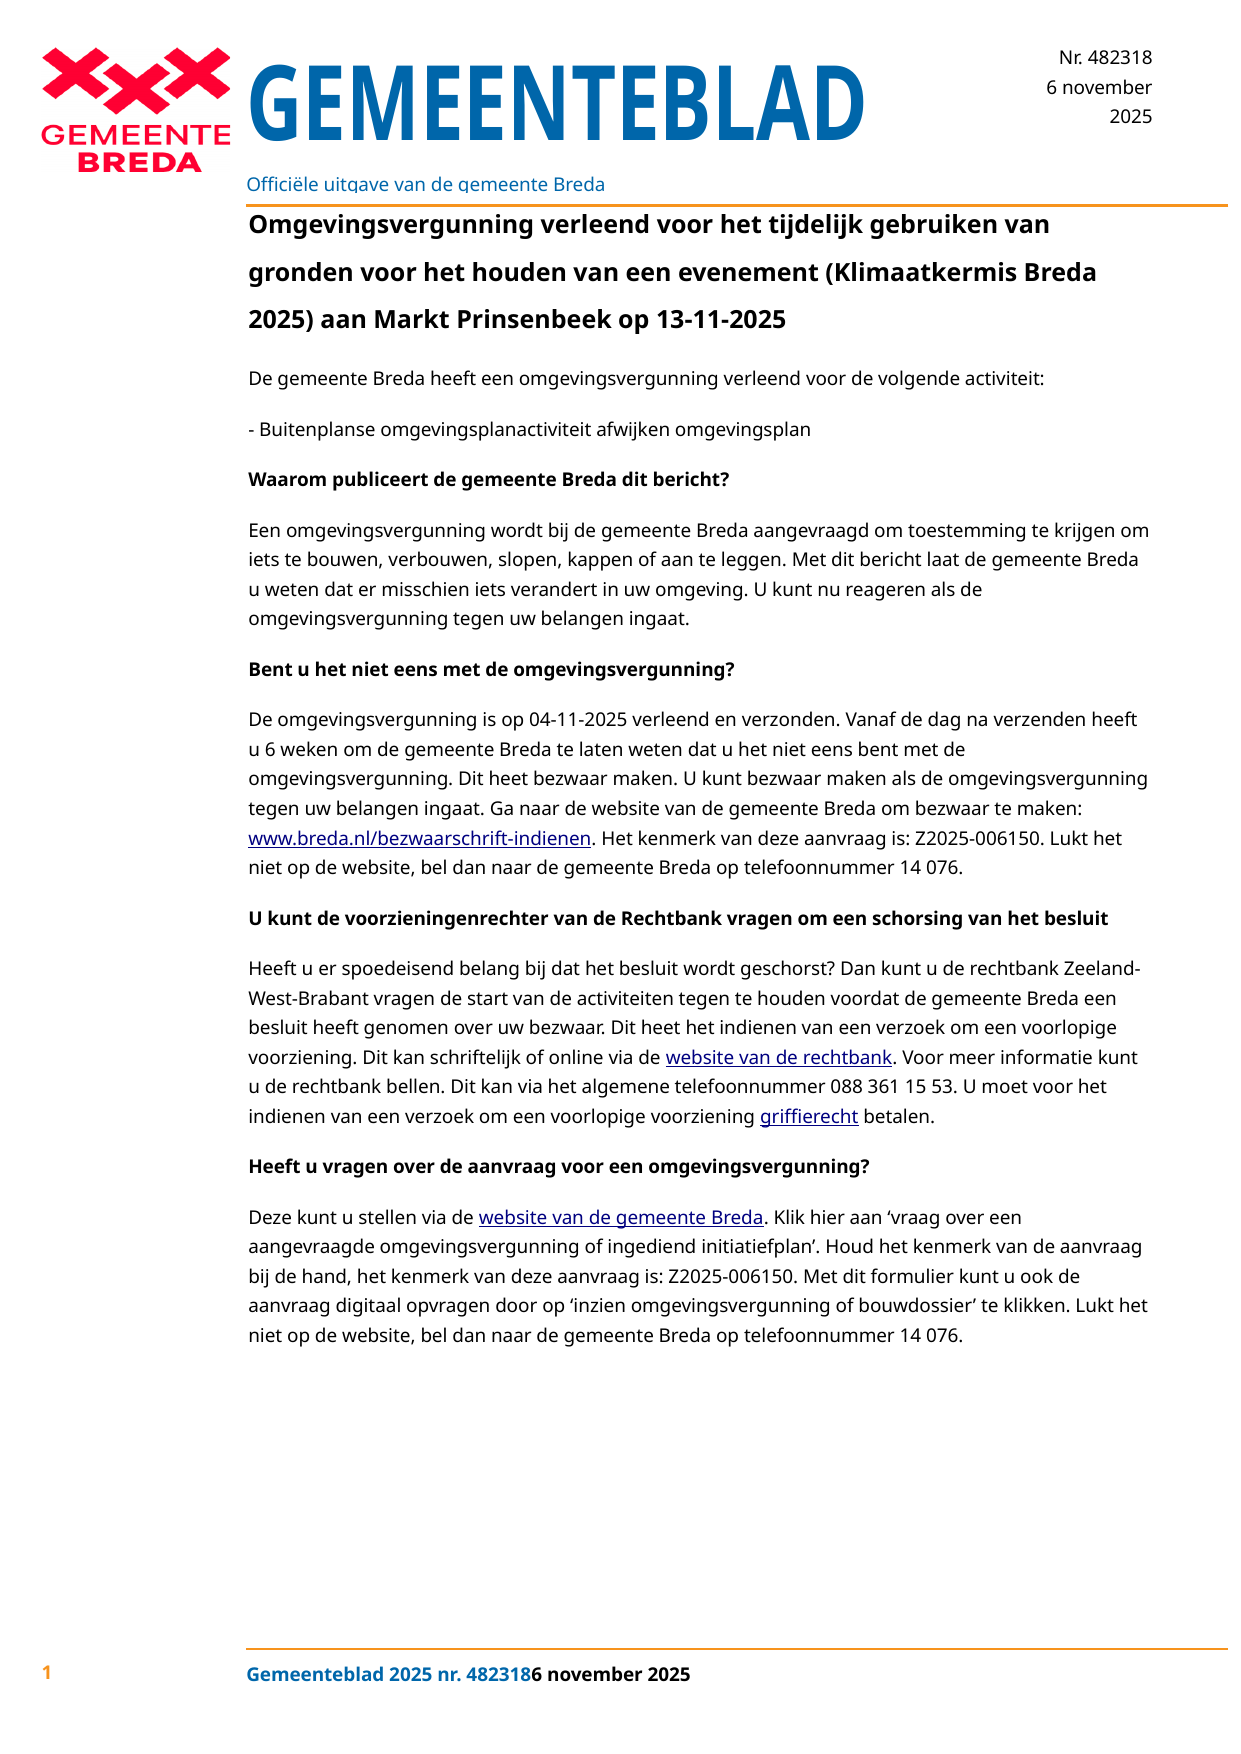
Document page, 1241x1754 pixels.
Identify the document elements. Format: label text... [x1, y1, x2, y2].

text De gemeente Breda heeft een omgevingsvergunning verleend voor de volgende activiteit: [248, 366, 1152, 391]
text U kunt de voorzieningenrechter van de Rechtbank vragen om een schorsing van het besluit [248, 905, 1152, 930]
text De omgevingsvergunning is op 04-11-2025 verleend en verzonden. Vanaf de dag na verzenden heeft u 6 weken om de gemeente Breda te laten weten dat u het niet eens bent met de omgevingsvergunning. Dit heet bezwaar maken. U kunt bezwaar maken als de omgevingsvergunning tegen uw belangen ingaat. Ga naar de website van de gemeente Breda om bezwaar te maken: www.breda.nl/bezwaarschrift-indienen. Het kenmerk van deze aanvraag is: Z2025-006150. Lukt het niet op de website, bel dan naar de gemeente Breda op telefoonnummer 14 076. [248, 706, 1152, 880]
text Omgevingsvergunning verleend voor het tijdelijk gebruiken van gronden voor het houden van een evenement (Klimaatkermis Breda 2025) aan Markt Prinsenbeek op 13-11-2025 [248, 207, 1152, 336]
text - Buitenplanse omgevingsplanactiviteit afwijken omgevingsplan [248, 416, 1152, 442]
text Heeft u er spoedeisend belang bij dat het besluit wordt geschorst? Dan kunt u de rechtbank Zeeland-West-Brabant vragen de start van de activiteiten tegen te houden voordat de gemeente Breda een besluit heeft genomen over uw bezwaar. Dit heet het indienen van een verzoek om een voorlopige voorziening. Dit kan schriftelijk of online via de website van de rechtbank. Voor meer informatie kunt u de rechtbank bellen. Dit kan via het algemene telefoonnummer 088 361 15 53. U moet voor het indienen van een verzoek om een voorlopige voorziening griffierecht betalen. [248, 955, 1152, 1129]
picture [41, 47, 231, 172]
text Een omgevingsvergunning wordt bij de gemeente Breda aangevraagd om toestemming te krijgen om iets te bouwen, verbouwen, slopen, kappen of aan te leggen. Met dit bericht laat de gemeente Breda u weten dat er misschien iets verandert in uw omgeving. U kunt nu reageren als de omgevingsvergunning tegen uw belangen ingaat. [248, 517, 1152, 631]
text Deze kunt u stellen via de website van de gemeente Breda. Klik hier aan ‘vraag over een aangevraagde omgevingsvergunning of ingediend initiatiefplan’. Houd het kenmerk van de aanvraag bij de hand, het kenmerk van deze aanvraag is: Z2025-006150. Met dit formulier kunt u ook de aanvraag digitaal opvragen door op ‘inzien omgevingsvergunning of bouwdossier’ te klikken. Lukt het niet op de website, bel dan naar de gemeente Breda op telefoonnummer 14 076. [248, 1204, 1152, 1348]
text Bent u het niet eens met de omgevingsvergunning? [248, 656, 1152, 682]
text Waarom publiceert de gemeente Breda dit bericht? [248, 466, 1152, 492]
text Heeft u vragen over de aanvraag voor een omgevingsvergunning? [248, 1153, 1152, 1179]
